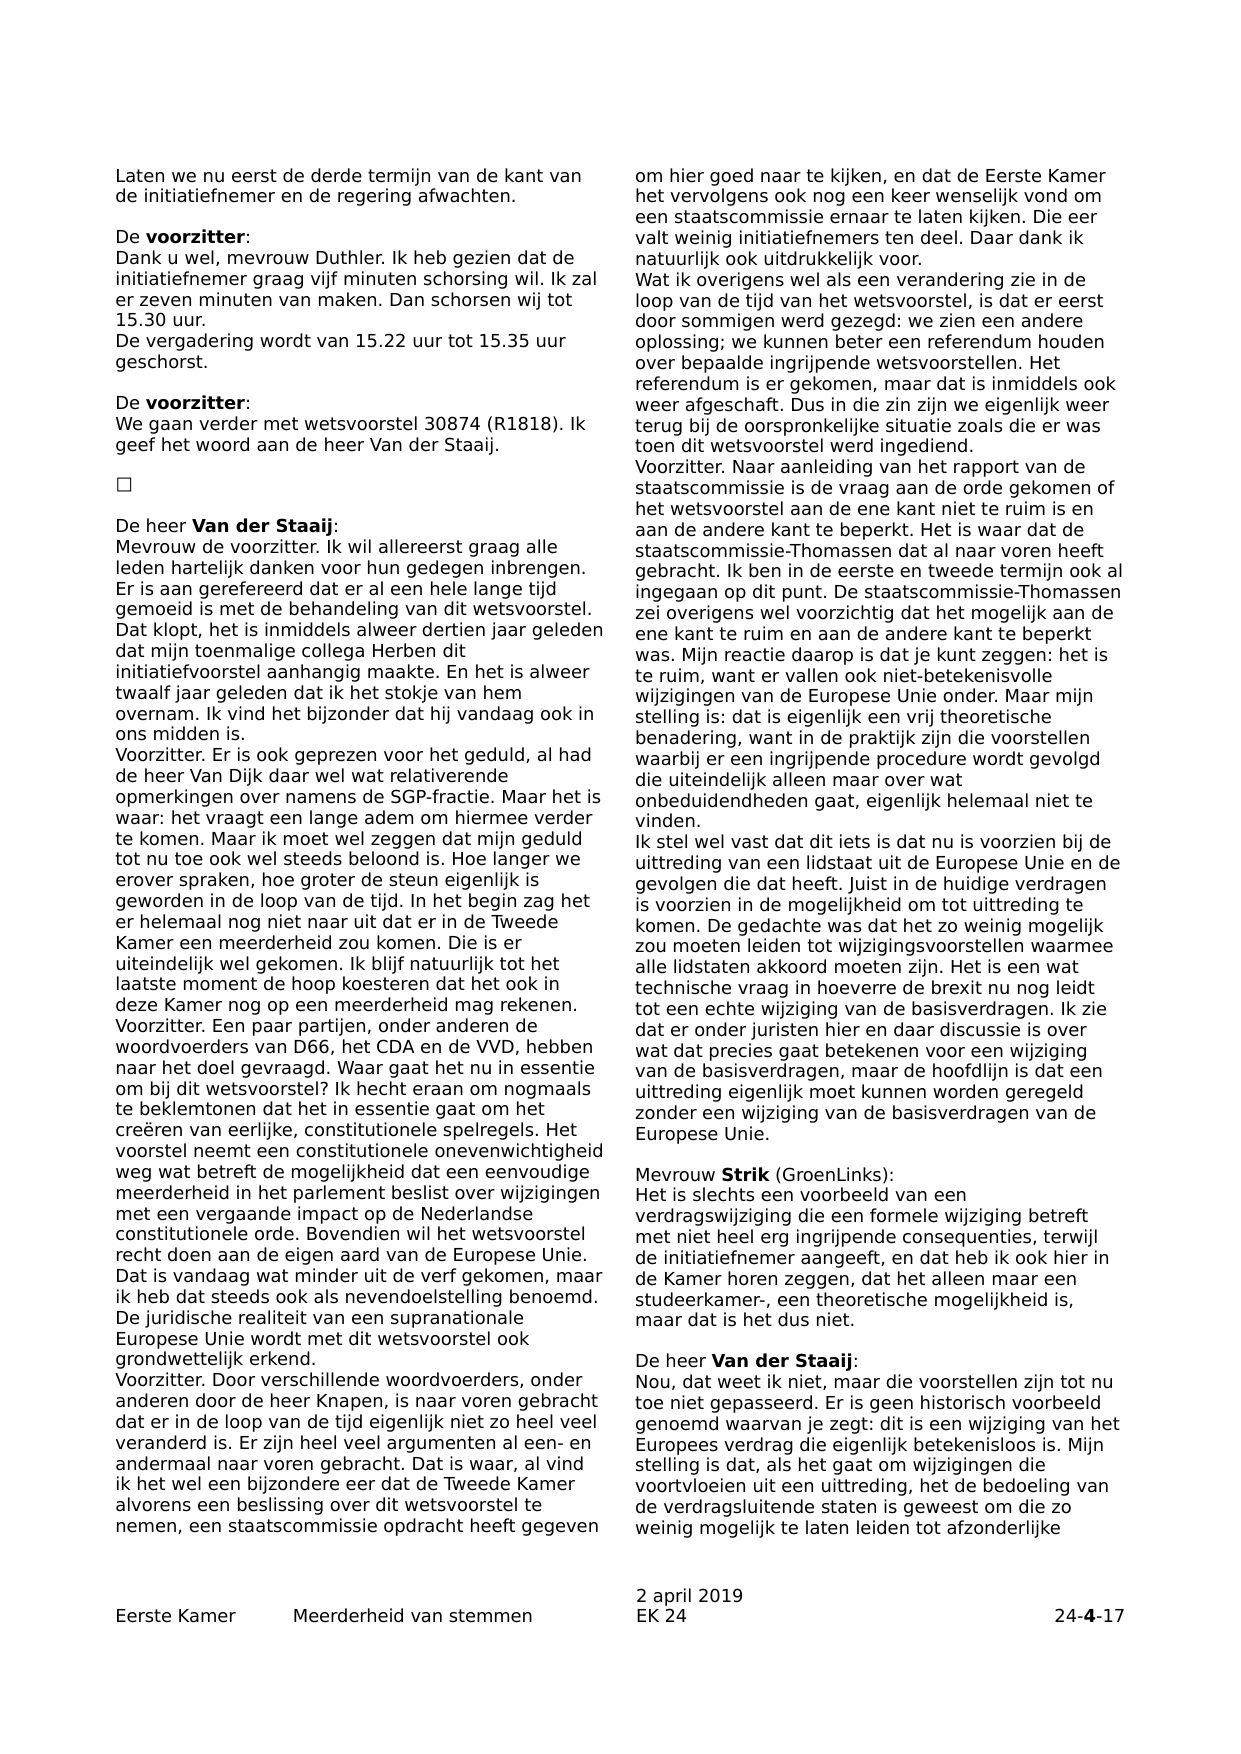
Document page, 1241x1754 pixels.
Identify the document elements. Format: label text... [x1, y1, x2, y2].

text Voorzitter. Door verschillende woordvoerders, onder anderen door de heer Knapen, is naar voren gebracht dat er in de loop van de tijd eigenlijk niet zo heel veel veranderd is. Er zijn heel veel argumenten al een- en andermaal naar voren gebracht. Dat is waar, al vind ik het wel een bijzondere eer dat de Tweede Kamer alvorens een beslissing over dit wetsvoorstel te nemen, een staatscommissie opdracht heeft gegeven [115, 1370, 605, 1537]
text Voorzitter. Naar aanleiding van het rapport van de staatscommissie is de vraag aan de orde gekomen of het wetsvoorstel aan de ene kant niet te ruim is en aan de andere kant te beperkt. Het is waar dat de staatscommissie-Thomassen dat al naar voren heeft gebracht. Ik ben in de eerste en tweede termijn ook al ingegaan op dit punt. De staatscommissie-Thomassen zei overigens wel voorzichtig dat het mogelijk aan de ene kant te ruim en aan de andere kant te beperkt was. Mijn reactie daarop is dat je kunt zeggen: het is te ruim, want er vallen ook niet-betekenisvolle wijzigingen van de Europese Unie onder. Maar mijn stelling is: dat is eigenlijk een vrij theoretische benadering, want in de praktijk zijn die voorstellen waarbij er een ingrijpende procedure wordt gevolgd die uiteindelijk alleen maar over wat onbeduidendheden gaat, eigenlijk helemaal niet te vinden. [635, 457, 1125, 832]
text De heer Van der Staaij: [635, 1351, 1125, 1372]
text Mevrouw Strik (GroenLinks): [635, 1164, 1125, 1185]
text De voorzitter: [115, 393, 605, 413]
text om hier goed naar te kijken, en dat de Eerste Kamer het vervolgens ook nog een keer wenselijk vond om een staatscommissie ernaar te laten kijken. Die eer valt weinig initiatiefnemers ten deel. Daar dank ik natuurlijk ook uitdrukkelijk voor. [635, 165, 1125, 269]
text Voorzitter. Een paar partijen, onder anderen de woordvoerders van D66, het CDA en de VVD, hebben naar het doel gevraagd. Waar gaat het nu in essentie om bij dit wetsvoorstel? Ik hecht eraan om nogmaals te beklemtonen dat het in essentie gaat om het creëren van eerlijke, constitutionele spelregels. Het voorstel neemt een constitutionele onevenwichtigheid weg wat betreft de mogelijkheid dat een eenvoudige meerderheid in het parlement beslist over wijzigingen met een vergaande impact op de Nederlandse constitutionele orde. Bovendien wil het wetsvoorstel recht doen aan de eigen aard van de Europese Unie. Dat is vandaag wat minder uit de verf gekomen, maar ik heb dat steeds ook als nevendoelstelling benoemd. De juridische realiteit van een supranationale Europese Unie wordt met dit wetsvoorstel ook grondwettelijk erkend. [115, 1016, 605, 1370]
text Wat ik overigens wel als een verandering zie in de loop van de tijd van het wetsvoorstel, is dat er eerst door sommigen werd gezegd: we zien een andere oplossing; we kunnen beter een referendum houden over bepaalde ingrijpende wetsvoorstellen. Het referendum is er gekomen, maar dat is inmiddels ook weer afgeschaft. Dus in die zin zijn we eigenlijk weer terug bij de oorspronkelijke situatie zoals die er was toen dit wetsvoorstel werd ingediend. [635, 269, 1125, 457]
text Voorzitter. Er is ook geprezen voor het geduld, al had de heer Van Dijk daar wel wat relativerende opmerkingen over namens de SGP-fractie. Maar het is waar: het vraagt een lange adem om hiermee verder te komen. Maar ik moet wel zeggen dat mijn geduld tot nu toe ook wel steeds beloond is. Hoe langer we erover spraken, hoe groter de steun eigenlijk is geworden in de loop van de tijd. In het begin zag het er helemaal nog niet naar uit dat er in de Tweede Kamer een meerderheid zou komen. Die is er uiteindelijk wel gekomen. Ik blijf natuurlijk tot het laatste moment de hoop koesteren dat het ook in deze Kamer nog op een meerderheid mag rekenen. [115, 745, 605, 1016]
text Nou, dat weet ik niet, maar die voorstellen zijn tot nu toe niet gepasseerd. Er is geen historisch voorbeeld genoemd waarvan je zegt: dit is een wijziging van het Europees verdrag die eigenlijk betekenisloos is. Mijn stelling is dat, als het gaat om wijzigingen die voortvloeien uit een uittreding, het de bedoeling van de verdragsluitende staten is geweest om die zo weinig mogelijk te laten leiden tot afzonderlijke [635, 1372, 1125, 1538]
text Ik stel wel vast dat dit iets is dat nu is voorzien bij de uittreding van een lidstaat uit de Europese Unie en de gevolgen die dat heeft. Juist in de huidige verdragen is voorzien in de mogelijkheid om tot uittreding te komen. De gedachte was dat het zo weinig mogelijk zou moeten leiden tot wijzigingsvoorstellen waarmee alle lidstaten akkoord moeten zijn. Het is een wat technische vraag in hoeverre de brexit nu nog leidt tot een echte wijziging van de basisverdragen. Ik zie dat er onder juristen hier en daar discussie is over wat dat precies gaat betekenen voor een wijziging van de basisverdragen, maar de hoofdlijn is dat een uittreding eigenlijk moet kunnen worden geregeld zonder een wijziging van de basisverdragen van de Europese Unie. [635, 832, 1125, 1144]
text De heer Van der Staaij: [115, 516, 605, 537]
text De voorzitter: [115, 227, 605, 248]
text Het is slechts een voorbeeld van een verdragswijziging die een formele wijziging betreft met niet heel erg ingrijpende consequenties, terwijl de initiatiefnemer aangeeft, en dat heb ik ook hier in de Kamer horen zeggen, dat het alleen maar een studeerkamer-, een theoretische mogelijkheid is, maar dat is het dus niet. [635, 1185, 1125, 1331]
text De vergadering wordt van 15.22 uur tot 15.35 uur geschorst. [115, 331, 605, 373]
text Mevrouw de voorzitter. Ik wil allereerst graag alle leden hartelijk danken voor hun gedegen inbrengen. Er is aan gerefereerd dat er al een hele lange tijd gemoeid is met de behandeling van dit wetsvoorstel. Dat klopt, het is inmiddels alweer dertien jaar geleden dat mijn toenmalige collega Herben dit initiatiefvoorstel aanhangig maakte. En het is alweer twaalf jaar geleden dat ik het stokje van hem overnam. Ik vind het bijzonder dat hij vandaag ook in ons midden is. [115, 537, 605, 745]
text ⬜ [115, 475, 605, 496]
text Dank u wel, mevrouw Duthler. Ik heb gezien dat de initiatiefnemer graag vijf minuten schorsing wil. Ik zal er zeven minuten van maken. Dan schorsen wij tot 15.30 uur. [115, 248, 605, 331]
text Laten we nu eerst de derde termijn van de kant van de initiatiefnemer en de regering afwachten. [115, 165, 605, 207]
text We gaan verder met wetsvoorstel 30874 (R1818). Ik geef het woord aan de heer Van der Staaij. [115, 413, 605, 455]
